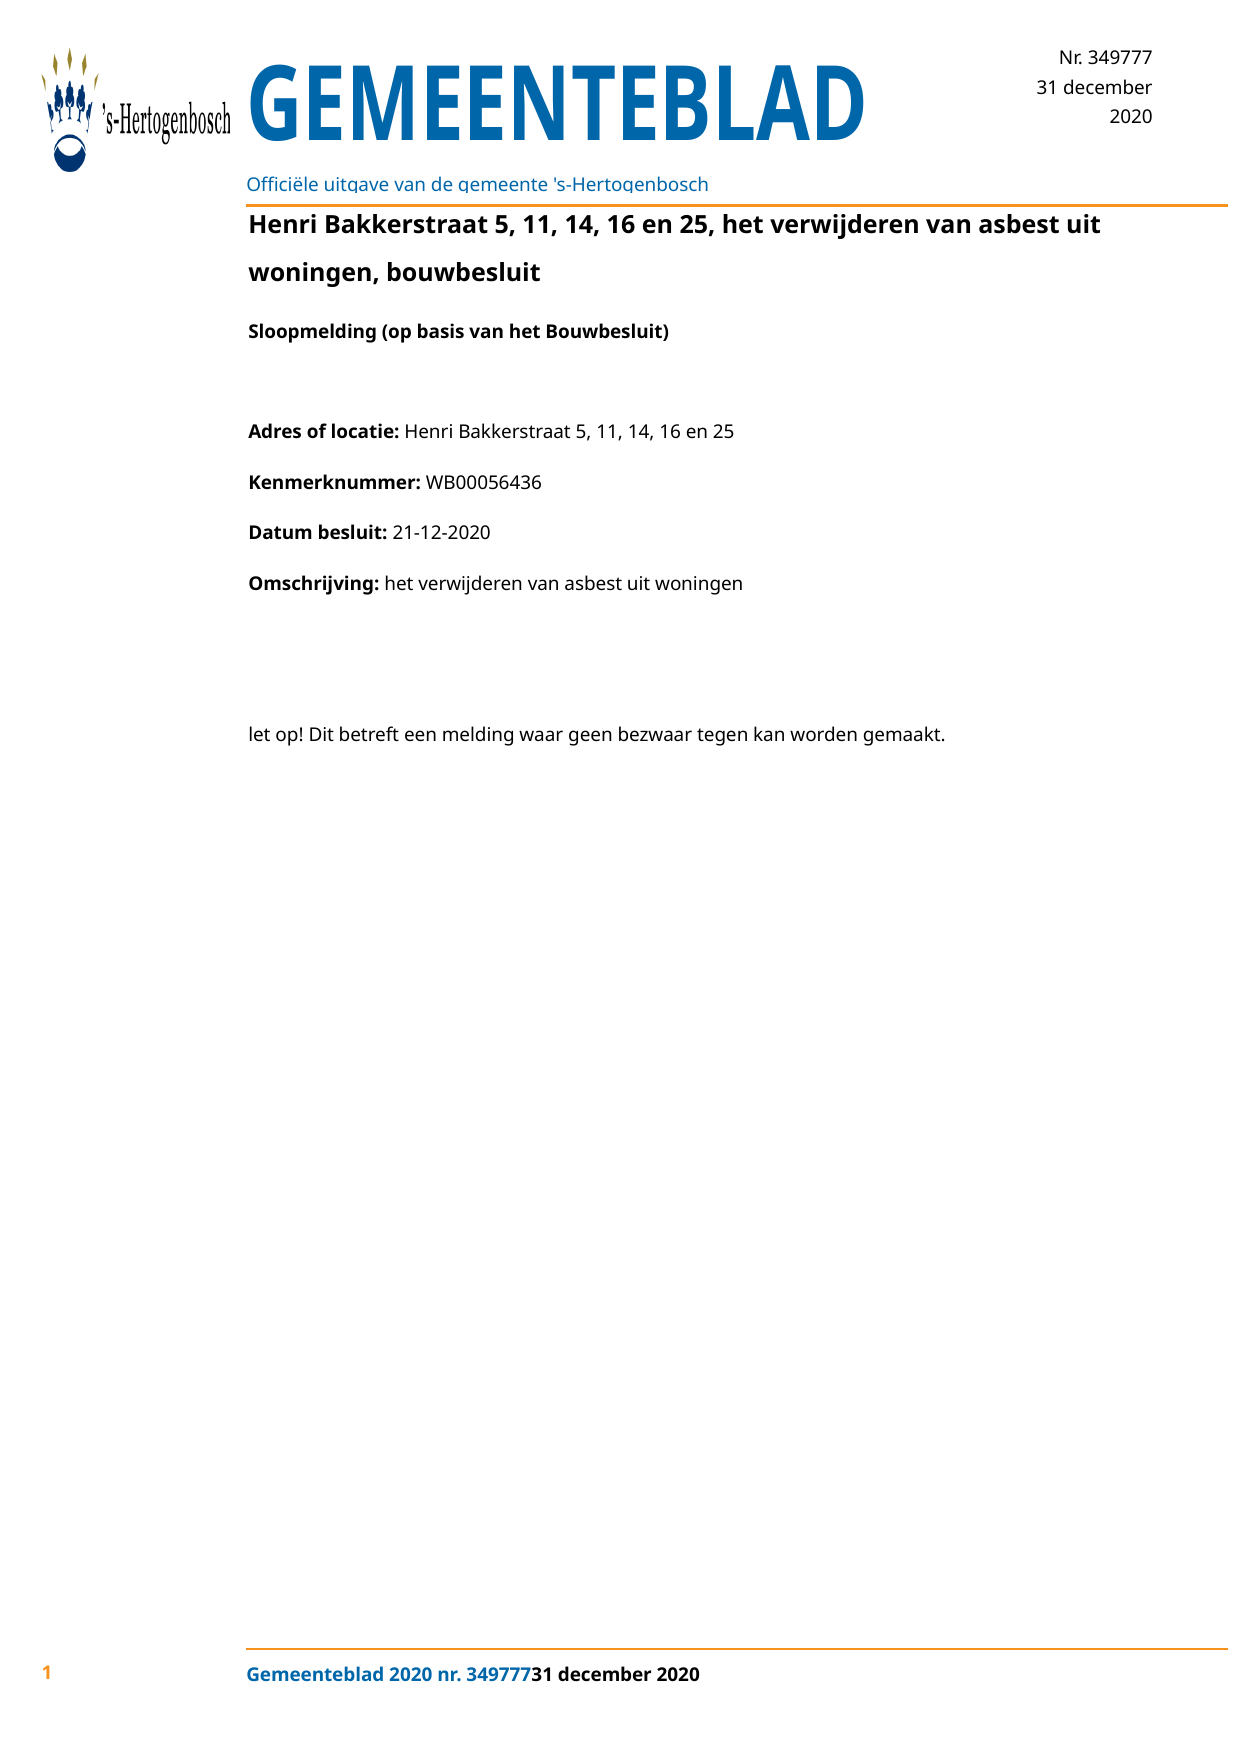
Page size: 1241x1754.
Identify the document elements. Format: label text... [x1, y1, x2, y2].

text let op! Dit betreft een melding waar geen bezwaar tegen kan worden gemaakt. [248, 721, 1152, 747]
text Henri Bakkerstraat 5, 11, 14, 16 en 25, het verwijderen van asbest uit woningen, bouwbesluit [248, 207, 1152, 288]
text Kenmerknummer: WB00056436 [248, 469, 1152, 495]
text Omschrijving: het verwijderen van asbest uit woningen [248, 570, 1152, 596]
picture [41, 47, 231, 172]
text Sloopmelding (op basis van het Bouwbesluit) [248, 318, 1152, 344]
text Adres of locatie: Henri Bakkerstraat 5, 11, 14, 16 en 25 [248, 419, 1152, 444]
text Datum besluit: 21-12-2020 [248, 519, 1152, 545]
